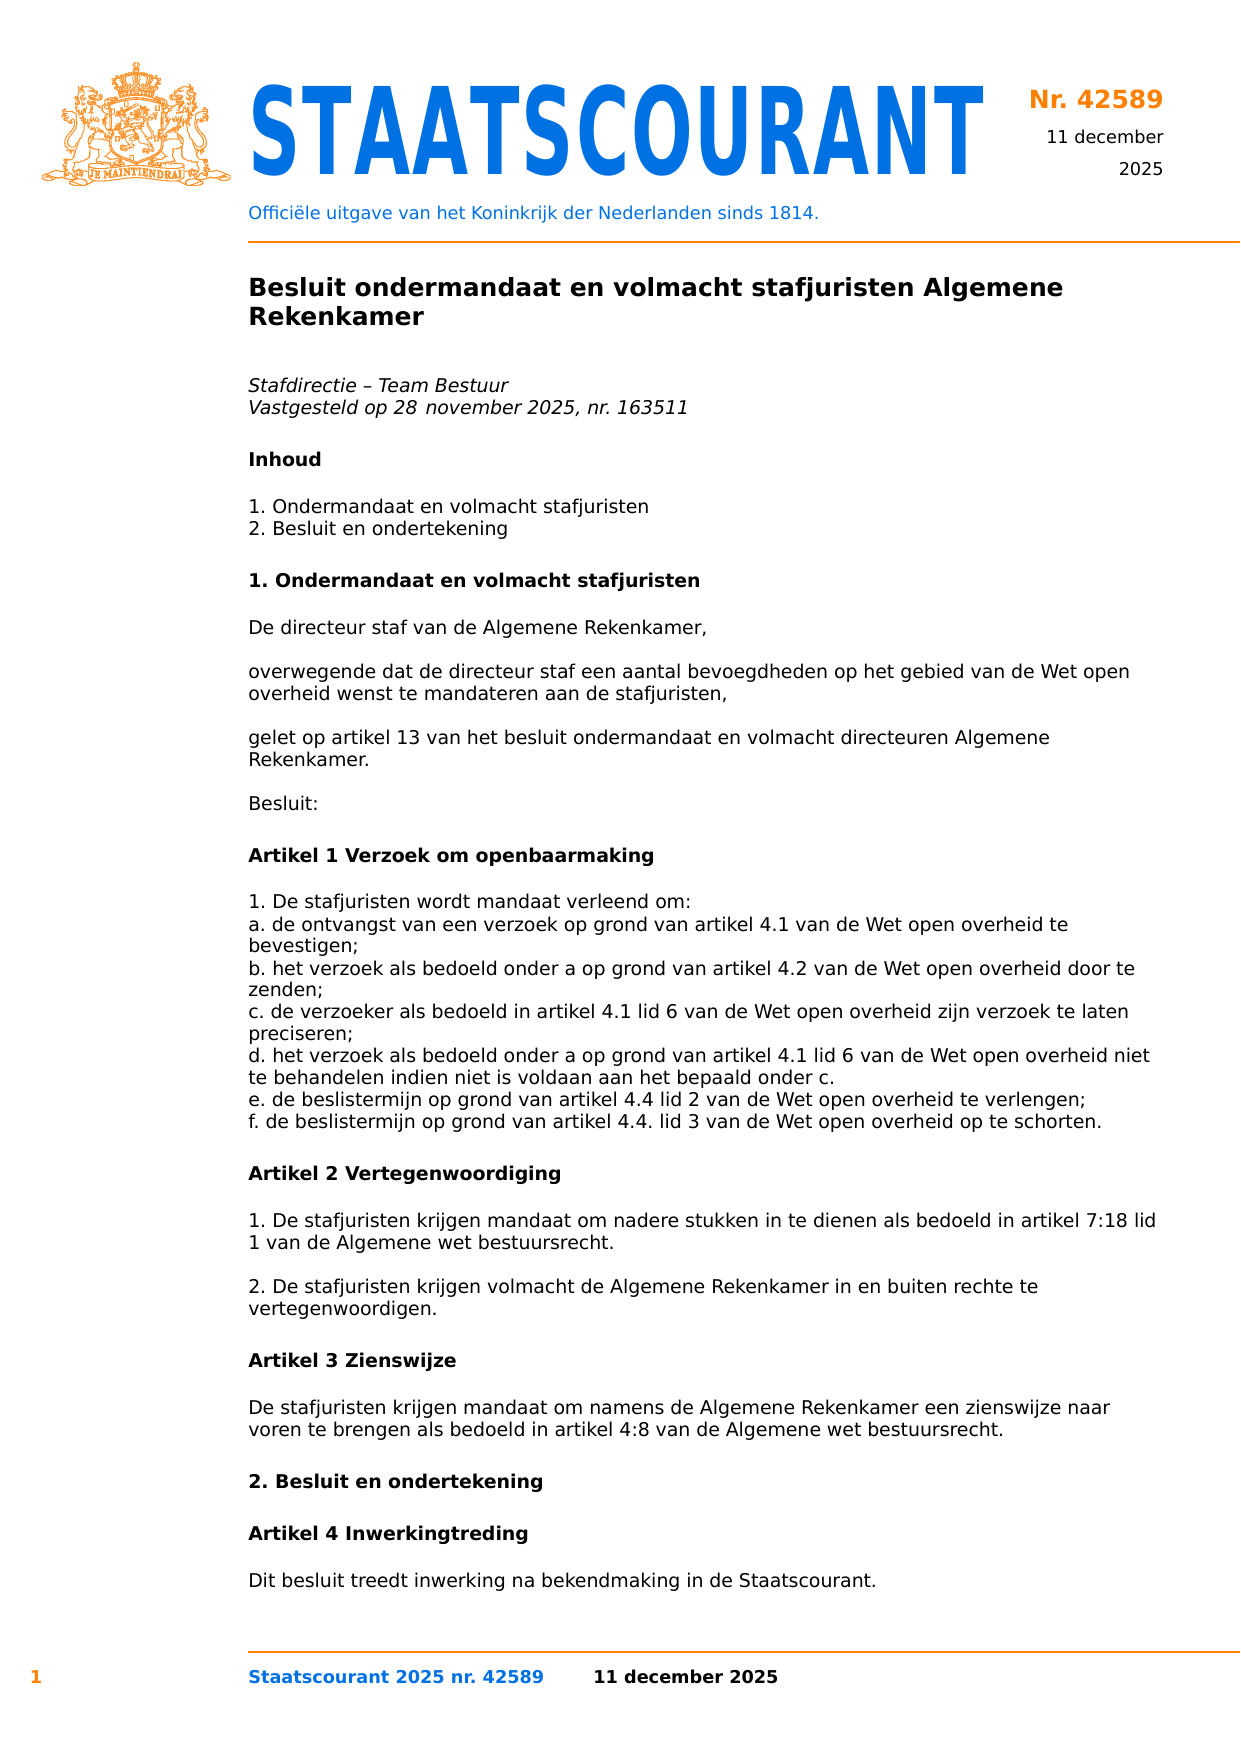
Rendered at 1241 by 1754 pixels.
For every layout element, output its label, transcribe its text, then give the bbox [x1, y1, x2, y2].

subtitle 1. Ondermandaat en volmacht stafjuristen [248, 570, 1163, 592]
subtitle Inhoud [248, 449, 1163, 471]
text Besluit: [248, 792, 1163, 814]
text 2. De stafjuristen krijgen volmacht de Algemene Rekenkamer in en buiten rechte te vertegenwoordigen. [248, 1276, 1163, 1320]
subtitle 2. Besluit en ondertekening [248, 1471, 1163, 1493]
text De directeur staf van de Algemene Rekenkamer, [248, 617, 1163, 639]
text overwegende dat de directeur staf een aantal bevoegdheden op het gebied van de Wet open overheid wenst te mandateren aan de stafjuristen, [248, 661, 1163, 705]
text c. de verzoeker als bedoeld in artikel 4.1 lid 6 van de Wet open overheid zijn verzoek te laten preciseren; [248, 1001, 1163, 1045]
subtitle Artikel 1 Verzoek om openbaarmaking [248, 844, 1163, 866]
text a. de ontvangst van een verzoek op grond van artikel 4.1 van de Wet open overheid te bevestigen; [248, 913, 1163, 957]
text 1. De stafjuristen krijgen mandaat om nadere stukken in te dienen als bedoeld in artikel 7:18 lid 1 van de Algemene wet bestuursrecht. [248, 1210, 1163, 1254]
subtitle Besluit ondermandaat en volmacht stafjuristen Algemene Rekenkamer [248, 273, 1163, 331]
text Dit besluit treedt inwerking na bekendmaking in de Staatscourant. [248, 1570, 1163, 1592]
picture [41, 62, 231, 186]
table_header [25, 62, 248, 241]
text 1. De stafjuristen wordt mandaat verleend om: [248, 891, 1163, 913]
text d. het verzoek als bedoeld onder a op grond van artikel 4.1 lid 6 van de Wet open overheid niet te behandelen indien niet is voldaan aan het bepaald onder c. [248, 1045, 1163, 1089]
text 2. Besluit en ondertekening [248, 518, 1163, 540]
table_cell 2025 [998, 153, 1240, 203]
subtitle Artikel 4 Inwerkingtreding [248, 1523, 1163, 1545]
text De stafjuristen krijgen mandaat om namens de Algemene Rekenkamer een zienswijze naar voren te brengen als bedoeld in artikel 4:8 van de Algemene wet bestuursrecht. [248, 1397, 1163, 1441]
table_header Nr. 42589 [998, 62, 1240, 121]
text Vastgesteld op 28 november 2025, nr. 163511 [248, 397, 1163, 419]
subtitle Artikel 2 Vertegenwoordiging [248, 1163, 1163, 1185]
table_cell Officiële uitgave van het Koninkrijk der Nederlanden sinds 1814. [248, 203, 1240, 241]
subtitle Artikel 3 Zienswijze [248, 1350, 1163, 1372]
text b. het verzoek als bedoeld onder a op grond van artikel 4.2 van de Wet open overheid door te zenden; [248, 957, 1163, 1001]
text f. de beslistermijn op grond van artikel 4.4. lid 3 van de Wet open overheid op te schorten. [248, 1111, 1163, 1133]
text gelet op artikel 13 van het besluit ondermandaat en volmacht directeuren Algemene Rekenkamer. [248, 727, 1163, 771]
text 1. Ondermandaat en volmacht stafjuristen [248, 496, 1163, 518]
table_header STAATSCOURANT [248, 62, 998, 203]
table_cell 11 december [998, 121, 1240, 153]
text e. de beslistermijn op grond van artikel 4.4 lid 2 van de Wet open overheid te verlengen; [248, 1089, 1163, 1111]
text Stafdirectie – Team Bestuur [248, 375, 1163, 397]
